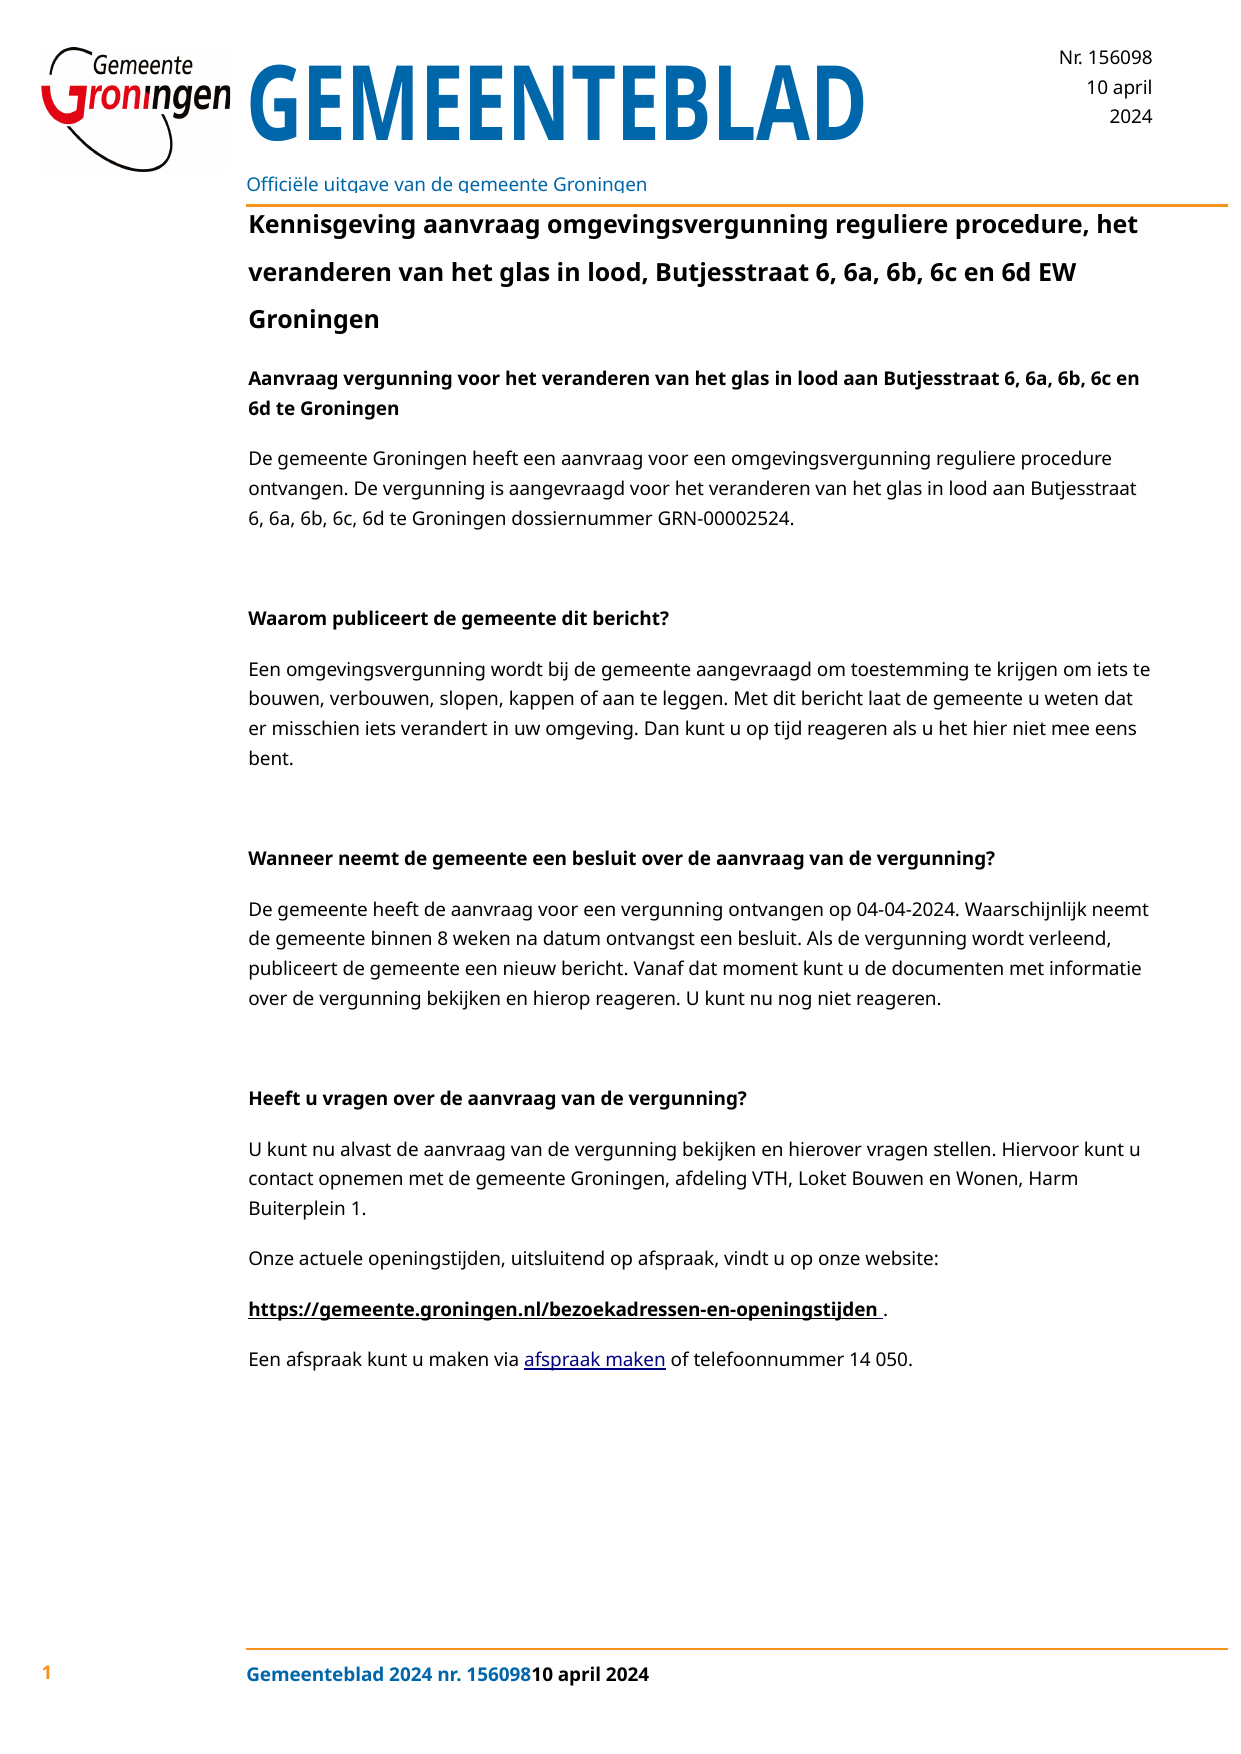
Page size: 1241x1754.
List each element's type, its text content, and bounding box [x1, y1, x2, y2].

text Een omgevingsvergunning wordt bij de gemeente aangevraagd om toestemming te krijgen om iets te bouwen, verbouwen, slopen, kappen of aan te leggen. Met dit bericht laat de gemeente u weten dat er misschien iets verandert in uw omgeving. Dan kunt u op tijd reageren als u het hier niet mee eens bent. [248, 656, 1152, 770]
text Waarom publiceert de gemeente dit bericht? [248, 606, 1152, 631]
text Onze actuele openingstijden, uitsluitend op afspraak, vindt u op onze website: [248, 1246, 1152, 1271]
text https://gemeente.groningen.nl/bezoekadressen-en-openingstijden . [248, 1296, 1152, 1322]
text De gemeente heeft de aanvraag voor een vergunning ontvangen op 04-04-2024. Waarschijnlijk neemt de gemeente binnen 8 weken na datum ontvangst een besluit. Als de vergunning wordt verleend, publiceert de gemeente een nieuw bericht. Vanaf dat moment kunt u de documenten met informatie over de vergunning bekijken en hierop reageren. U kunt nu nog niet reageren. [248, 896, 1152, 1010]
text U kunt nu alvast de aanvraag van de vergunning bekijken en hierover vragen stellen. Hiervoor kunt u contact opnemen met de gemeente Groningen, afdeling VTH, Loket Bouwen en Wonen, Harm Buiterplein 1. [248, 1136, 1152, 1221]
text Heeft u vragen over de aanvraag van de vergunning? [248, 1086, 1152, 1111]
text De gemeente Groningen heeft een aanvraag voor een omgevingsvergunning reguliere procedure ontvangen. De vergunning is aangevraagd voor het veranderen van het glas in lood aan Butjesstraat 6, 6a, 6b, 6c, 6d te Groningen dossiernummer GRN-00002524. [248, 446, 1152, 530]
text Een afspraak kunt u maken via afspraak maken of telefoonnummer 14 050. [248, 1346, 1152, 1372]
text Kennisgeving aanvraag omgevingsvergunning reguliere procedure, het veranderen van het glas in lood, Butjesstraat 6, 6a, 6b, 6c en 6d EW Groningen [248, 207, 1152, 336]
text Aanvraag vergunning voor het veranderen van het glas in lood aan Butjesstraat 6, 6a, 6b, 6c en 6d te Groningen [248, 366, 1152, 421]
text Wanneer neemt de gemeente een besluit over de aanvraag van de vergunning? [248, 846, 1152, 871]
picture [41, 47, 231, 172]
